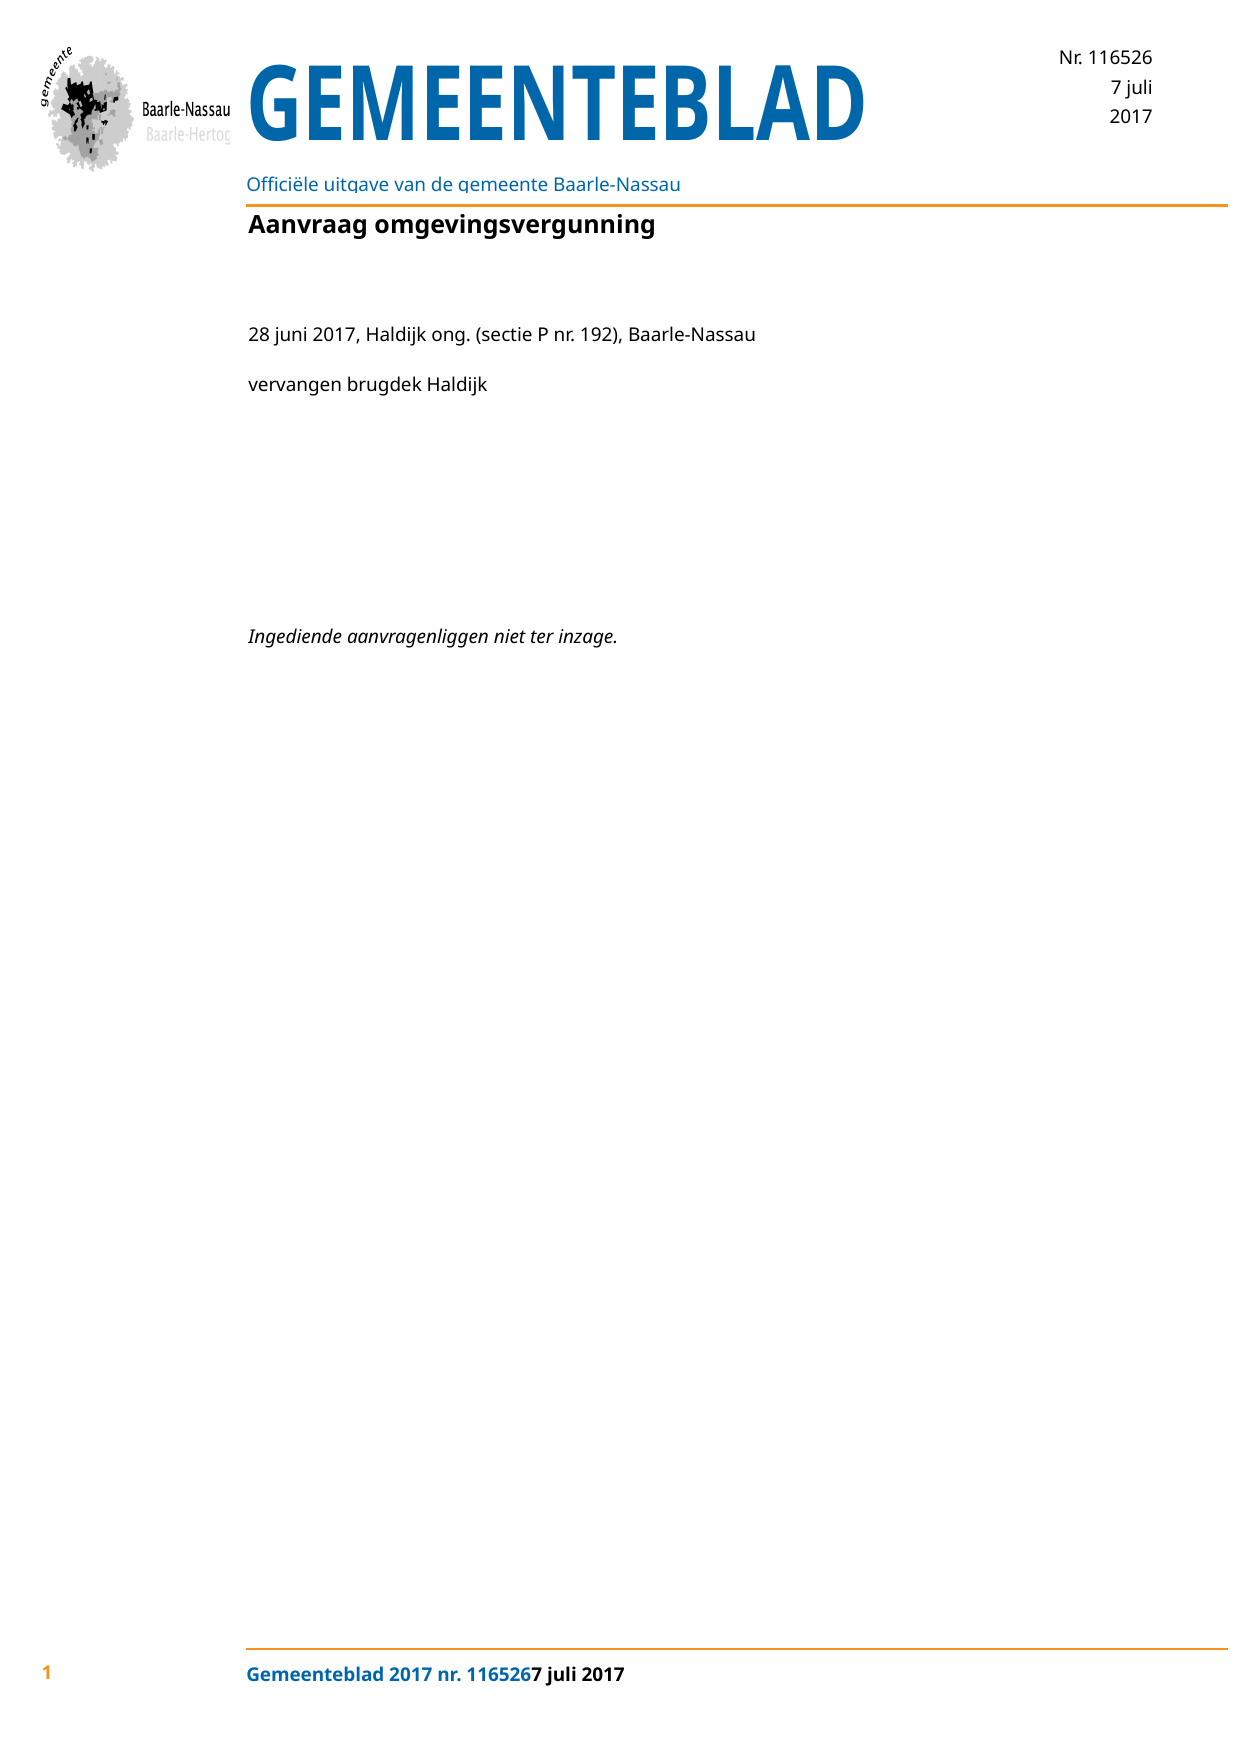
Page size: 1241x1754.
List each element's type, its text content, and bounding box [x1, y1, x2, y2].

text vervangen brugdek Haldijk [248, 371, 1152, 397]
picture [41, 47, 231, 172]
text Ingediende aanvragenliggen niet ter inzage. [248, 623, 1152, 649]
text Aanvraag omgevingsvergunning [248, 207, 1152, 241]
text 28 juni 2017, Haldijk ong. (sectie P nr. 192), Baarle-Nassau [248, 321, 1152, 346]
